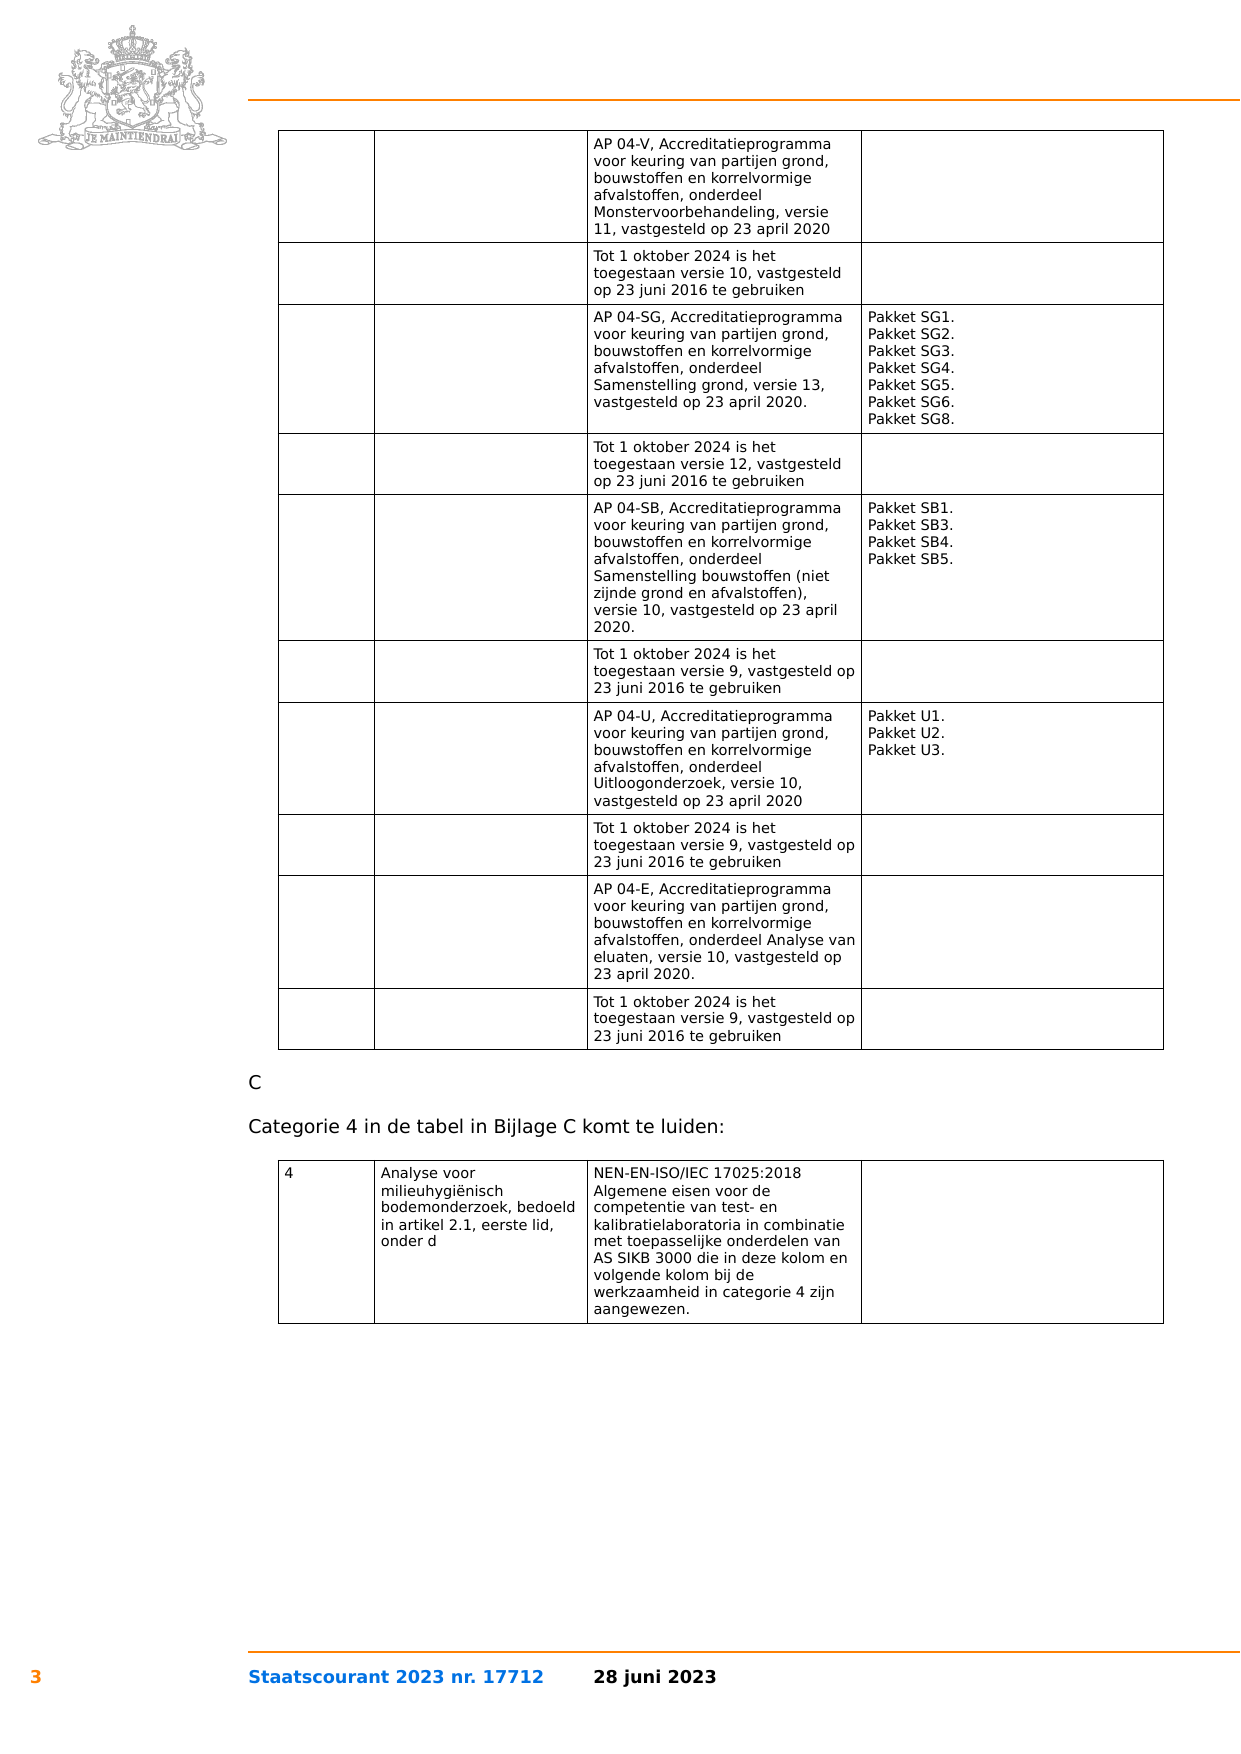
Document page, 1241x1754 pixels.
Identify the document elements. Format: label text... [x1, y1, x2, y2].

table_cell [375, 495, 587, 640]
table_cell [862, 876, 1163, 988]
table_cell [279, 815, 374, 875]
table_cell [279, 305, 374, 433]
picture [38, 25, 227, 150]
table_cell [279, 703, 374, 814]
table_cell Tot 1 oktober 2024 is het toegestaan versie 9, vastgesteld op 23 juni 2016 te gebruiken [588, 641, 861, 702]
table_cell Tot 1 oktober 2024 is het toegestaan versie 10, vastgesteld op 23 juni 2016 te gebruiken [588, 243, 861, 303]
table_cell [375, 131, 587, 242]
table_cell [279, 495, 374, 640]
table_cell AP 04-V, Accreditatieprogramma voor keuring van partijen grond, bouwstoffen en korrelvormige afvalstoffen, onderdeel Monstervoorbehandeling, versie 11, vastgesteld op 23 april 2020 [588, 131, 861, 242]
table_cell [862, 989, 1163, 1049]
table_header 4 [279, 1161, 374, 1323]
table_cell AP 04-E, Accreditatieprogramma voor keuring van partijen grond, bouwstoffen en korrelvormige afvalstoffen, onderdeel Analyse van eluaten, versie 10, vastgesteld op 23 april 2020. [588, 876, 861, 988]
table_cell [279, 989, 374, 1049]
table_cell [279, 641, 374, 702]
table_cell [279, 243, 374, 303]
table_cell Tot 1 oktober 2024 is het toegestaan versie 9, vastgesteld op 23 juni 2016 te gebruiken [588, 815, 861, 875]
table_cell Tot 1 oktober 2024 is het toegestaan versie 12, vastgesteld op 23 juni 2016 te gebruiken [588, 434, 861, 494]
table_header [862, 1161, 1163, 1323]
table_cell [279, 131, 374, 242]
table_cell [862, 243, 1163, 303]
table_cell Tot 1 oktober 2024 is het toegestaan versie 9, vastgesteld op 23 juni 2016 te gebruiken [588, 989, 861, 1049]
table_cell AP 04-SB, Accreditatieprogramma voor keuring van partijen grond, bouwstoffen en korrelvormige afvalstoffen, onderdeel Samenstelling bouwstoffen (niet zijnde grond en afvalstoffen), versie 10, vastgesteld op 23 april 2020. [588, 495, 861, 640]
table_cell Pakket SB1. Pakket SB3. Pakket SB4. Pakket SB5. [862, 495, 1163, 640]
table_cell [375, 876, 587, 988]
table_cell [279, 876, 374, 988]
text C [248, 1072, 1163, 1094]
table_cell [279, 434, 374, 494]
table_cell [862, 434, 1163, 494]
table_cell [862, 815, 1163, 875]
table_cell [375, 989, 587, 1049]
table_cell [375, 641, 587, 702]
table_cell [375, 243, 587, 303]
table_cell [862, 641, 1163, 702]
table_cell [375, 434, 587, 494]
table_cell [375, 305, 587, 433]
table_cell [375, 815, 587, 875]
text Categorie 4 in de tabel in Bijlage C komt te luiden: [248, 1116, 1163, 1138]
table_header Analyse voor milieuhygiënisch bodemonderzoek, bedoeld in artikel 2.1, eerste lid, onder d [375, 1161, 587, 1323]
table_cell [862, 131, 1163, 242]
table_cell AP 04-U, Accreditatieprogramma voor keuring van partijen grond, bouwstoffen en korrelvormige afvalstoffen, onderdeel Uitloogonderzoek, versie 10, vastgesteld op 23 april 2020 [588, 703, 861, 814]
table_header NEN-EN-ISO/IEC 17025:2018 Algemene eisen voor de competentie van test- en kalibratielaboratoria in combinatie met toepasselijke onderdelen van AS SIKB 3000 die in deze kolom en volgende kolom bij de werkzaamheid in categorie 4 zijn aangewezen. [588, 1161, 861, 1323]
table_cell AP 04-SG, Accreditatieprogramma voor keuring van partijen grond, bouwstoffen en korrelvormige afvalstoffen, onderdeel Samenstelling grond, versie 13, vastgesteld op 23 april 2020. [588, 305, 861, 433]
table_cell Pakket U1. Pakket U2. Pakket U3. [862, 703, 1163, 814]
table_cell Pakket SG1. Pakket SG2. Pakket SG3. Pakket SG4. Pakket SG5. Pakket SG6. Pakket SG8. [862, 305, 1163, 433]
table_cell [375, 703, 587, 814]
